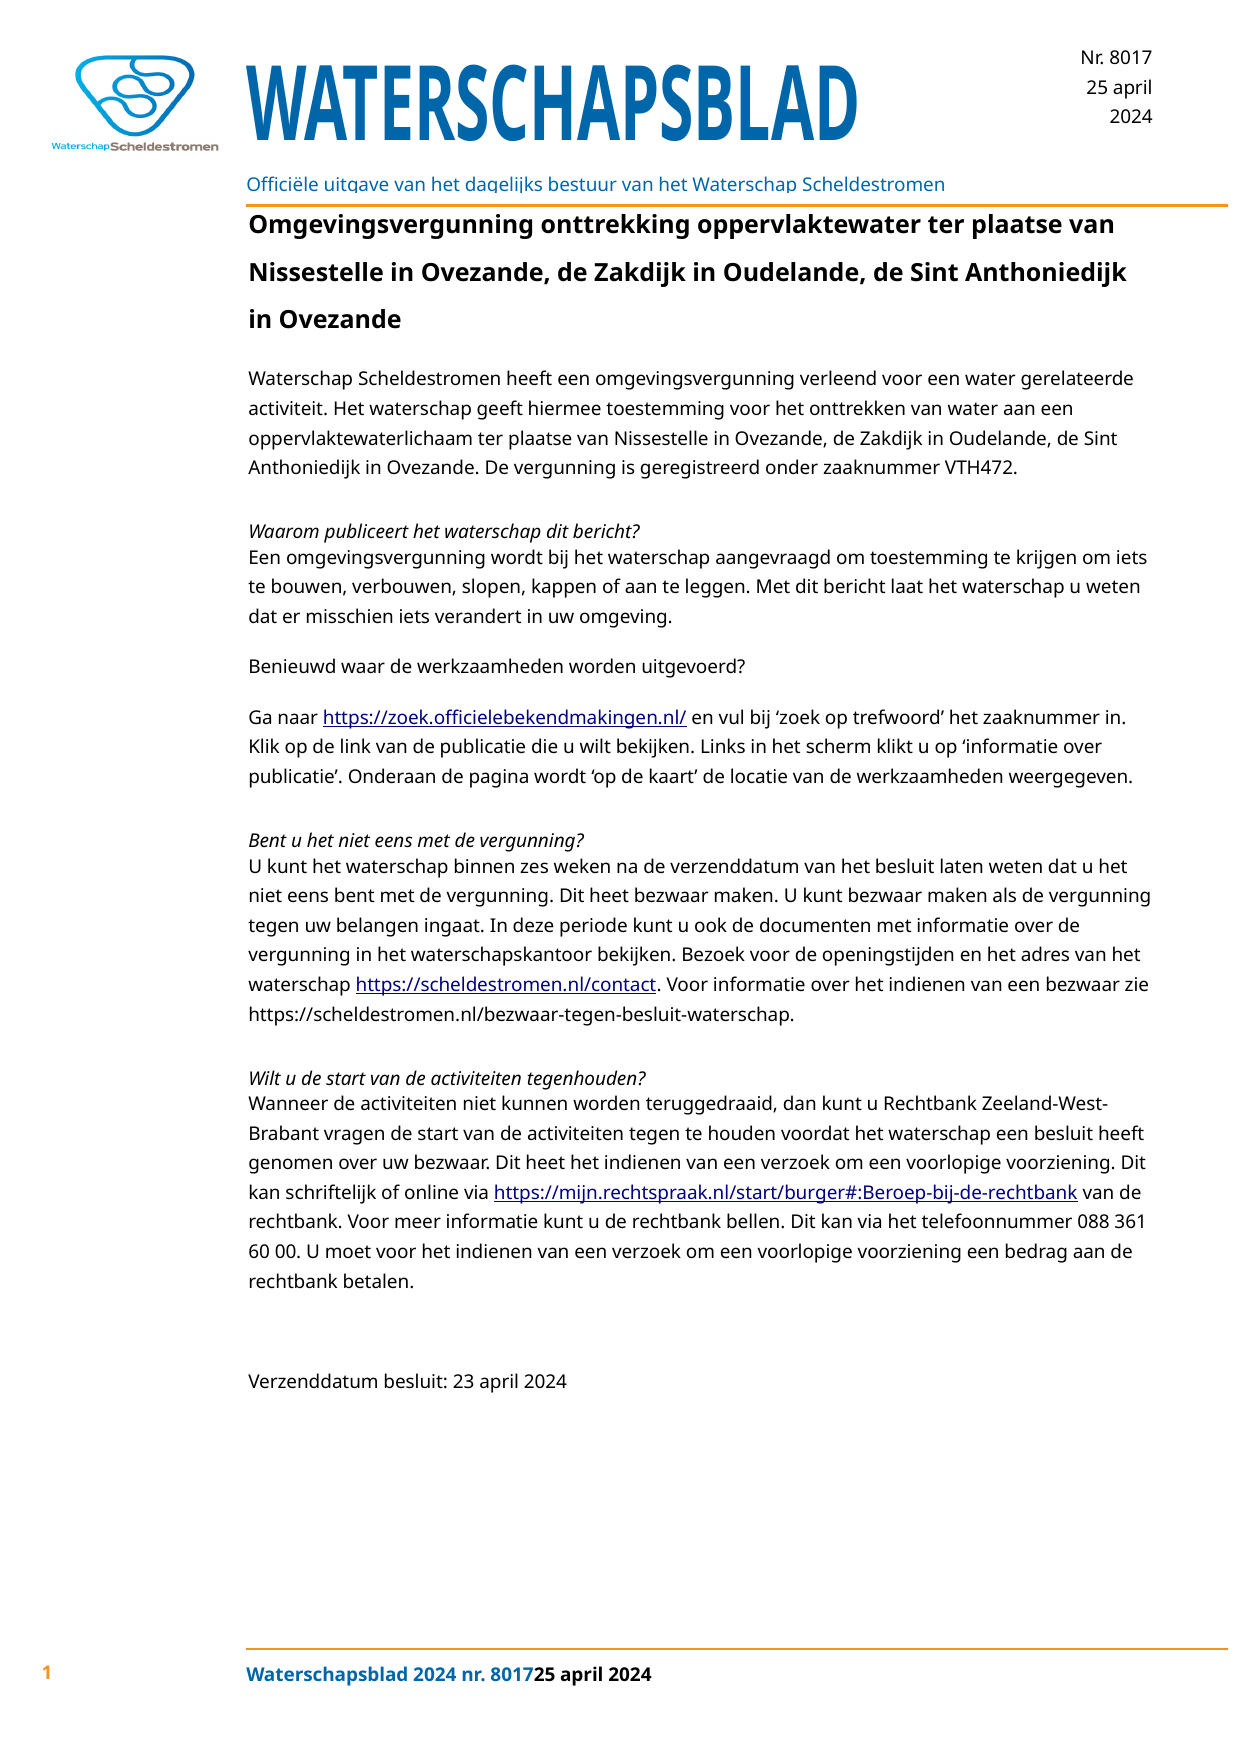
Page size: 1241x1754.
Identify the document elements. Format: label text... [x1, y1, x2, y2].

text Een omgevingsvergunning wordt bij het waterschap aangevraagd om toestemming te krijgen om iets te bouwen, verbouwen, slopen, kappen of aan te leggen. Met dit bericht laat het waterschap u weten dat er misschien iets verandert in uw omgeving. [248, 544, 1152, 629]
text Omgevingsvergunning onttrekking oppervlaktewater ter plaatse van Nissestelle in Ovezande, de Zakdijk in Oudelande, de Sint Anthoniedijk in Ovezande [248, 207, 1152, 336]
text Verzenddatum besluit: 23 april 2024 [248, 1369, 1152, 1394]
text Bent u het niet eens met de vergunning? [248, 827, 1152, 853]
text Wanneer de activiteiten niet kunnen worden teruggedraaid, dan kunt u Rechtbank Zeeland-West-Brabant vragen de start van de activiteiten tegen te houden voordat het waterschap een besluit heeft genomen over uw bezwaar. Dit heet het indienen van een verzoek om een voorlopige voorziening. Dit kan schriftelijk of online via https://mijn.rechtspraak.nl/start/burger#:Beroep-bij-de-rechtbank van de rechtbank. Voor meer informatie kunt u de rechtbank bellen. Dit kan via het telefoonnummer 088 361 60 00. U moet voor het indienen van een verzoek om een voorlopige voorziening een bedrag aan de rechtbank betalen. [248, 1090, 1152, 1294]
text Wilt u de start van de activiteiten tegenhouden? [248, 1065, 1152, 1090]
text Waterschap Scheldestromen heeft een omgevingsvergunning verleend voor een water gerelateerde activiteit. Het waterschap geeft hiermee toestemming voor het onttrekken van water aan een oppervlaktewaterlichaam ter plaatse van Nissestelle in Ovezande, de Zakdijk in Oudelande, de Sint Anthoniedijk in Ovezande. De vergunning is geregistreerd onder zaaknummer VTH472. [248, 366, 1152, 480]
text Benieuwd waar de werkzaamheden worden uitgevoerd? [248, 653, 1152, 679]
text Ga naar https://zoek.officielebekendmakingen.nl/ en vul bij ‘zoek op trefwoord’ het zaaknummer in. Klik op de link van de publicatie die u wilt bekijken. Links in het scherm klikt u op ‘informatie over publicatie’. Onderaan de pagina wordt ‘op de kaart’ de locatie van de werkzaamheden weergegeven. [248, 704, 1152, 789]
text Waarom publiceert het waterschap dit bericht? [248, 518, 1152, 544]
picture [41, 47, 231, 172]
text U kunt het waterschap binnen zes weken na de verzenddatum van het besluit laten weten dat u het niet eens bent met de vergunning. Dit heet bezwaar maken. U kunt bezwaar maken als de vergunning tegen uw belangen ingaat. In deze periode kunt u ook de documenten met informatie over de vergunning in het waterschapskantoor bekijken. Bezoek voor de openingstijden en het adres van het waterschap https://scheldestromen.nl/contact. Voor informatie over het indienen van een bezwaar zie https://scheldestromen.nl/bezwaar-tegen-besluit-waterschap. [248, 853, 1152, 1026]
